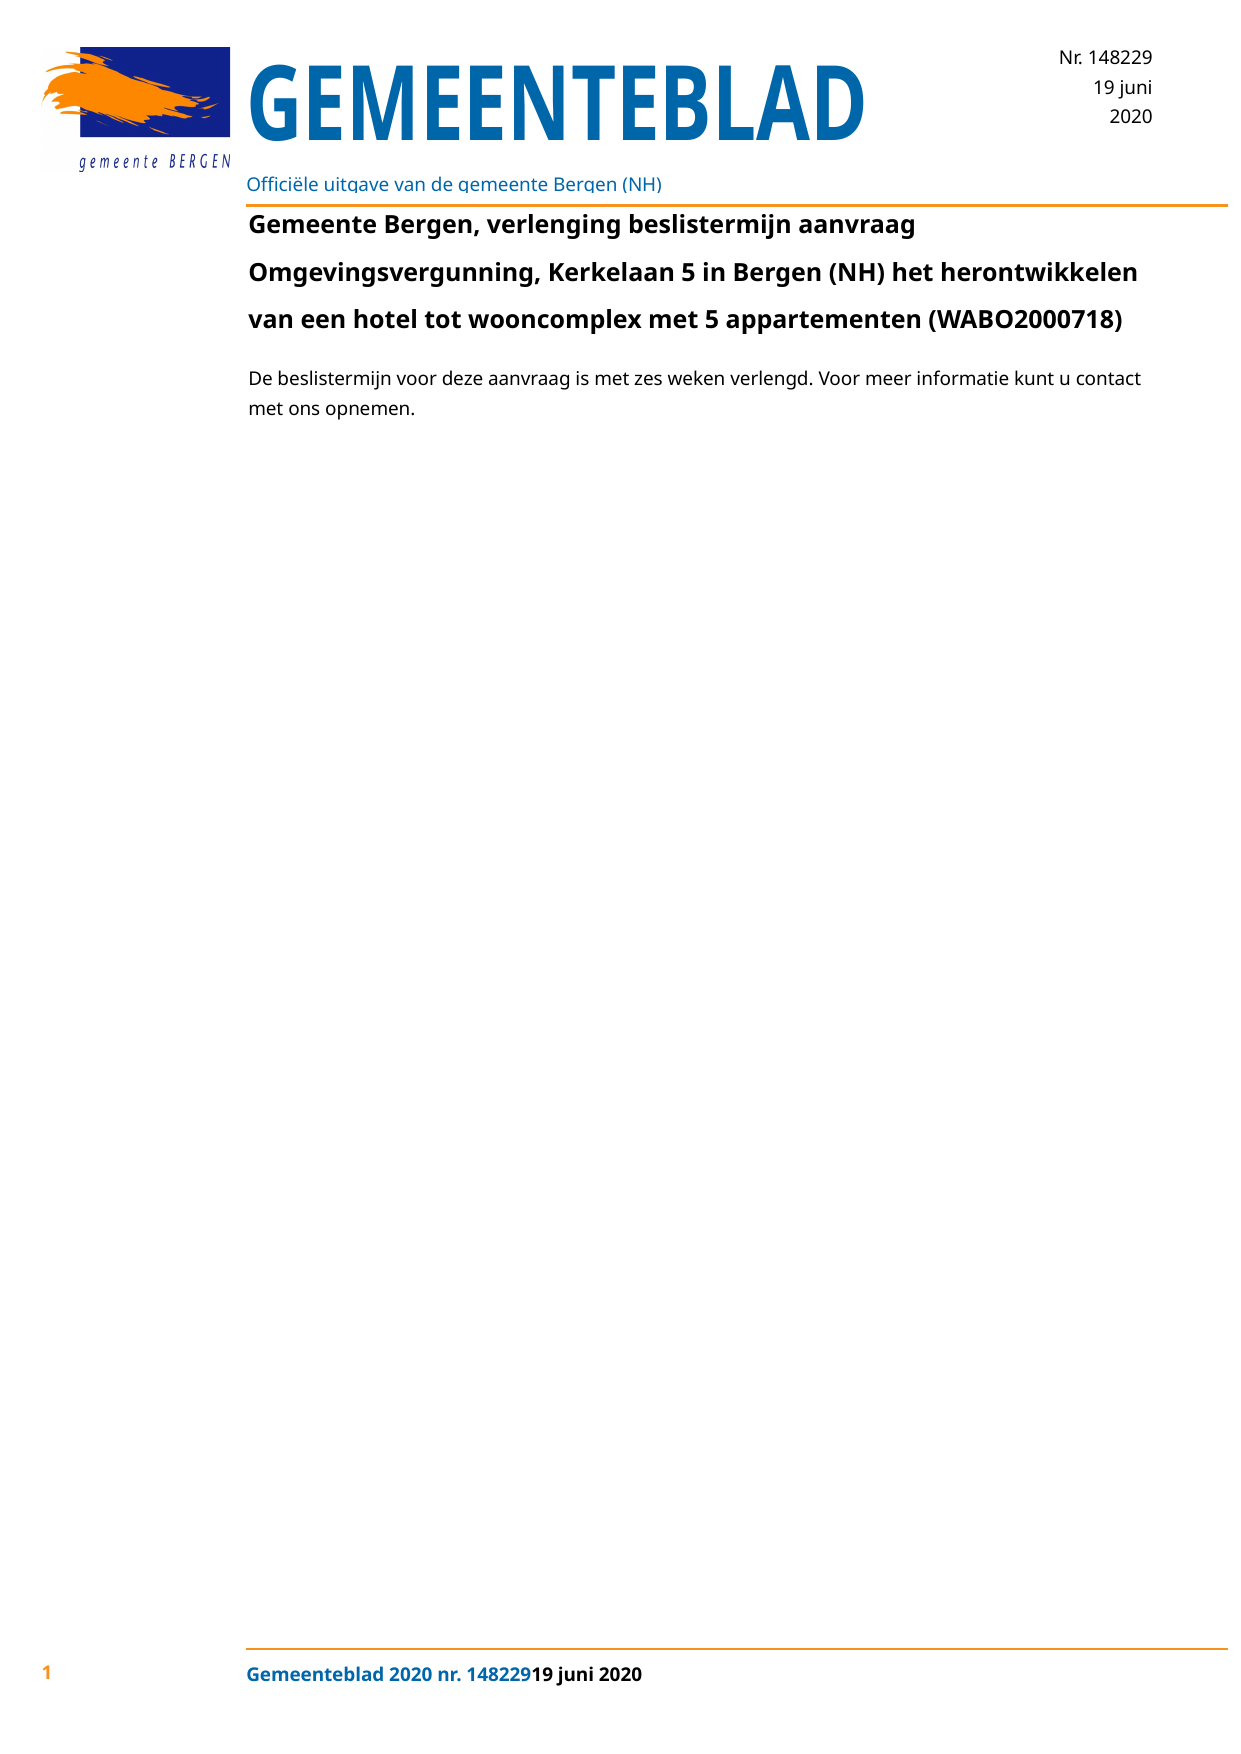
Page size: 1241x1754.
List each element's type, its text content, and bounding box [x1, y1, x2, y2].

text Gemeente Bergen, verlenging beslistermijn aanvraag Omgevingsvergunning, Kerkelaan 5 in Bergen (NH) het herontwikkelen van een hotel tot wooncomplex met 5 appartementen (WABO2000718) [248, 207, 1152, 336]
text De beslistermijn voor deze aanvraag is met zes weken verlengd. Voor meer informatie kunt u contact met ons opnemen. [248, 366, 1152, 421]
picture [41, 47, 231, 172]
